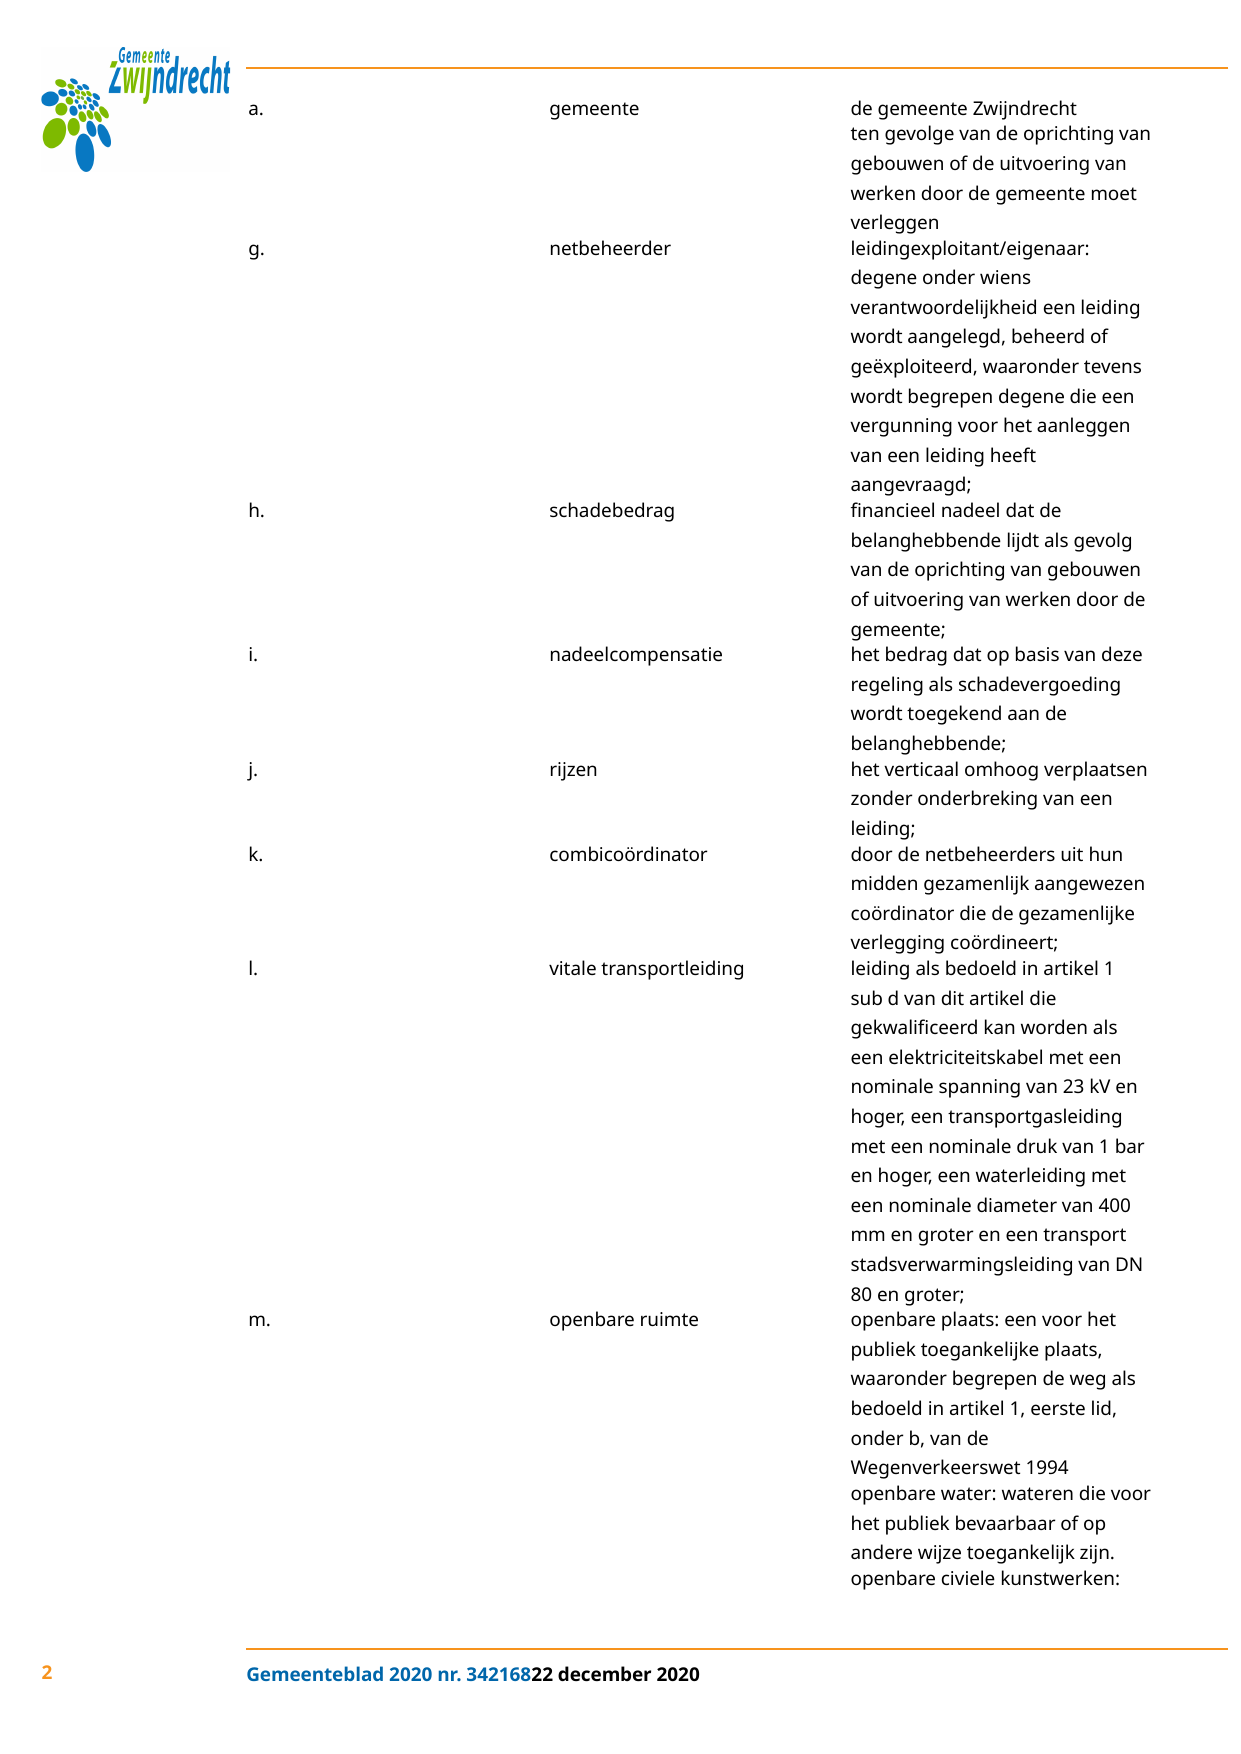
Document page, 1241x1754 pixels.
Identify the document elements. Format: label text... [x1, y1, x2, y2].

table_cell openbare plaats: een voor het publiek toegankelijke plaats, waaronder begrepen de weg als bedoeld in artikel 1, eerste lid, onder b, van de Wegenverkeerswet 1994 [850, 1306, 1152, 1480]
table_cell ten gevolge van de oprichting van gebouwen of de uitvoering van werken door de gemeente moet verleggen [850, 121, 1152, 235]
table_cell i. [248, 641, 549, 756]
table_cell l. [248, 955, 549, 1306]
table_cell openbare water: wateren die voor het publiek bevaarbaar of op andere wijze toegankelijk zijn. [850, 1480, 1152, 1565]
table_header gemeente [549, 95, 850, 121]
table_cell openbare civiele kunstwerken: [850, 1565, 1152, 1591]
table_cell door de netbeheerders uit hun midden gezamenlijk aangewezen coördinator die de gezamenlijke verlegging coördineert; [850, 841, 1152, 955]
table_cell j. [248, 756, 549, 841]
table_cell h. [248, 498, 549, 641]
table_cell m. [248, 1306, 549, 1480]
table_cell [549, 121, 850, 235]
table_cell het bedrag dat op basis van deze regeling als schadevergoeding wordt toegekend aan de belanghebbende; [850, 641, 1152, 756]
picture [41, 47, 231, 172]
table_cell netbeheerder [549, 235, 850, 497]
table_cell schadebedrag [549, 498, 850, 641]
table_cell vitale transportleiding [549, 955, 850, 1306]
table_cell openbare ruimte [549, 1306, 850, 1480]
table_cell g. [248, 235, 549, 497]
table_cell [248, 1480, 549, 1565]
table_cell financieel nadeel dat de belanghebbende lijdt als gevolg van de oprichting van gebouwen of uitvoering van werken door de gemeente; [850, 498, 1152, 641]
table_cell leiding als bedoeld in artikel 1 sub d van dit artikel die gekwalificeerd kan worden als een elektriciteitskabel met een nominale spanning van 23 kV en hoger, een transportgasleiding met een nominale druk van 1 bar en hoger, een waterleiding met een nominale diameter van 400 mm en groter en een transport stadsverwarmingsleiding van DN 80 en groter; [850, 955, 1152, 1306]
table_cell nadeelcompensatie [549, 641, 850, 756]
table_cell k. [248, 841, 549, 955]
table_cell [549, 1480, 850, 1565]
table_cell leidingexploitant/eigenaar: degene onder wiens verantwoordelijkheid een leiding wordt aangelegd, beheerd of geëxploiteerd, waaronder tevens wordt begrepen degene die een vergunning voor het aanleggen van een leiding heeft aangevraagd; [850, 235, 1152, 497]
table_header a. [248, 95, 549, 121]
table_header de gemeente Zwijndrecht [850, 95, 1152, 121]
table_cell combicoördinator [549, 841, 850, 955]
table_cell rijzen [549, 756, 850, 841]
table_cell [248, 1565, 549, 1591]
table_cell [248, 121, 549, 235]
table_cell [549, 1565, 850, 1591]
table_cell het verticaal omhoog verplaatsen zonder onderbreking van een leiding; [850, 756, 1152, 841]
